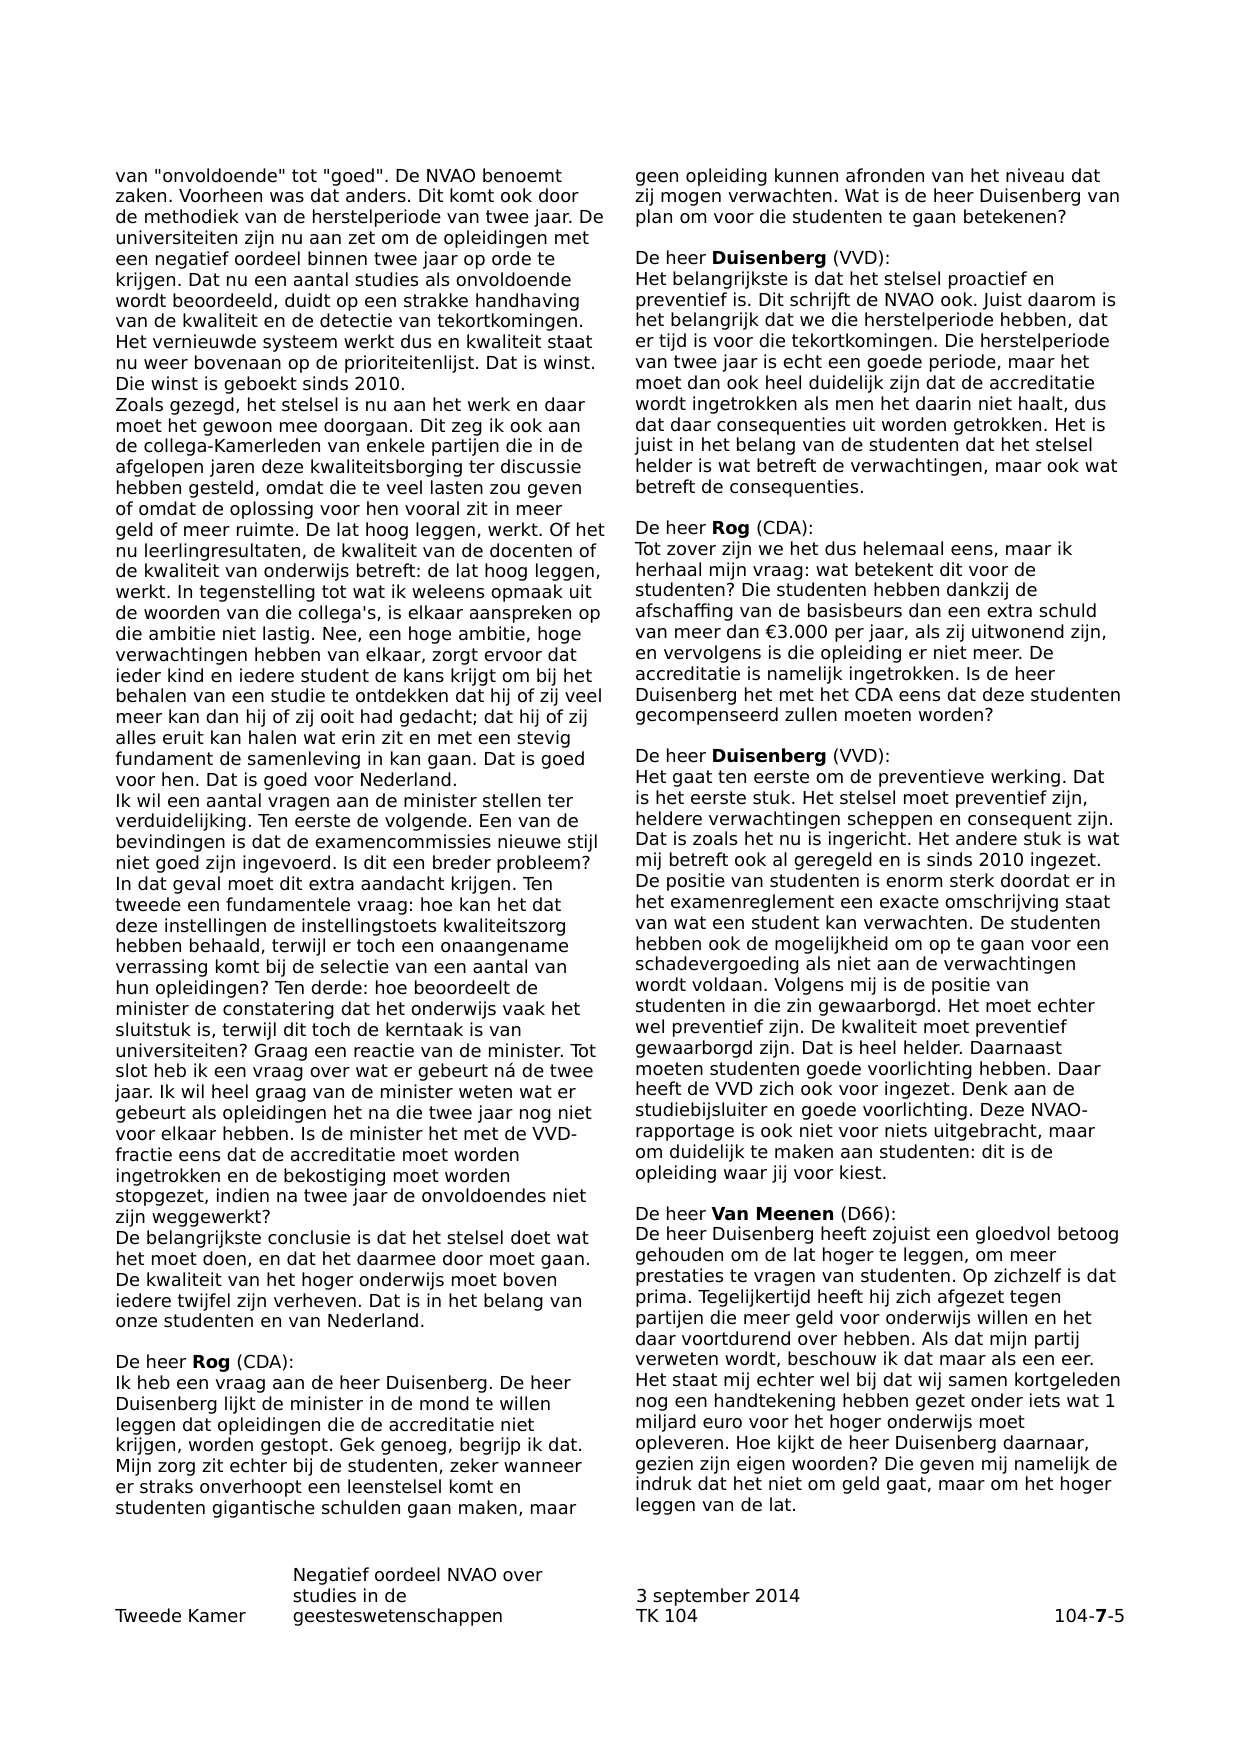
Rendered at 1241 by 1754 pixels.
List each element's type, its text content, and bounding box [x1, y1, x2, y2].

text Het gaat ten eerste om de preventieve werking. Dat is het eerste stuk. Het stelsel moet preventief zijn, heldere verwachtingen scheppen en consequent zijn. Dat is zoals het nu is ingericht. Het andere stuk is wat mij betreft ook al geregeld en is sinds 2010 ingezet. De positie van studenten is enorm sterk doordat er in het examenreglement een exacte omschrijving staat van wat een student kan verwachten. De studenten hebben ook de mogelijkheid om op te gaan voor een schadevergoeding als niet aan de verwachtingen wordt voldaan. Volgens mij is de positie van studenten in die zin gewaarborgd. Het moet echter wel preventief zijn. De kwaliteit moet preventief gewaarborgd zijn. Dat is heel helder. Daarnaast moeten studenten goede voorlichting hebben. Daar heeft de VVD zich ook voor ingezet. Denk aan de studiebijsluiter en goede voorlichting. Deze NVAO-rapportage is ook niet voor niets uitgebracht, maar om duidelijk te maken aan studenten: dit is de opleiding waar jij voor kiest. [635, 767, 1125, 1183]
text Ik wil een aantal vragen aan de minister stellen ter verduidelijking. Ten eerste de volgende. Een van de bevindingen is dat de examencommissies nieuwe stijl niet goed zijn ingevoerd. Is dit een breder probleem? In dat geval moet dit extra aandacht krijgen. Ten tweede een fundamentele vraag: hoe kan het dat deze instellingen de instellingstoets kwaliteitszorg hebben behaald, terwijl er toch een onaangename verrassing komt bij de selectie van een aantal van hun opleidingen? Ten derde: hoe beoordeelt de minister de constatering dat het onderwijs vaak het sluitstuk is, terwijl dit toch de kerntaak is van universiteiten? Graag een reactie van de minister. Tot slot heb ik een vraag over wat er gebeurt ná de twee jaar. Ik wil heel graag van de minister weten wat er gebeurt als opleidingen het na die twee jaar nog niet voor elkaar hebben. Is de minister het met de VVD-fractie eens dat de accreditatie moet worden ingetrokken en de bekostiging moet worden stopgezet, indien na twee jaar de onvoldoendes niet zijn weggewerkt? [115, 790, 605, 1228]
text van "onvoldoende" tot "goed". De NVAO benoemt zaken. Voorheen was dat anders. Dit komt ook door de methodiek van de herstelperiode van twee jaar. De universiteiten zijn nu aan zet om de opleidingen met een negatief oordeel binnen twee jaar op orde te krijgen. Dat nu een aantal studies als onvoldoende wordt beoordeeld, duidt op een strakke handhaving van de kwaliteit en de detectie van tekortkomingen. Het vernieuwde systeem werkt dus en kwaliteit staat nu weer bovenaan op de prioriteitenlijst. Dat is winst. Die winst is geboekt sinds 2010. [115, 165, 605, 394]
text Het belangrijkste is dat het stelsel proactief en preventief is. Dit schrijft de NVAO ook. Juist daarom is het belangrijk dat we die herstelperiode hebben, dat er tijd is voor die tekortkomingen. Die herstelperiode van twee jaar is echt een goede periode, maar het moet dan ook heel duidelijk zijn dat de accreditatie wordt ingetrokken als men het daarin niet haalt, dus dat daar consequenties uit worden getrokken. Het is juist in het belang van de studenten dat het stelsel helder is wat betreft de verwachtingen, maar ook wat betreft de consequenties. [635, 268, 1125, 498]
text De heer Duisenberg (VVD): [635, 248, 1125, 268]
text Tot zover zijn we het dus helemaal eens, maar ik herhaal mijn vraag: wat betekent dit voor de studenten? Die studenten hebben dankzij de afschaffing van de basisbeurs dan een extra schuld van meer dan €3.000 per jaar, als zij uitwonend zijn, en vervolgens is die opleiding er niet meer. De accreditatie is namelijk ingetrokken. Is de heer Duisenberg het met het CDA eens dat deze studenten gecompenseerd zullen moeten worden? [635, 538, 1125, 726]
text De heer Rog (CDA): [115, 1352, 605, 1373]
text De heer Van Meenen (D66): [635, 1203, 1125, 1224]
text Ik heb een vraag aan de heer Duisenberg. De heer Duisenberg lijkt de minister in de mond te willen leggen dat opleidingen die de accreditatie niet krijgen, worden gestopt. Gek genoeg, begrijp ik dat. Mijn zorg zit echter bij de studenten, zeker wanneer er straks onverhoopt een leenstelsel komt en studenten gigantische schulden gaan maken, maar [115, 1373, 605, 1518]
text De heer Rog (CDA): [635, 518, 1125, 538]
text Zoals gezegd, het stelsel is nu aan het werk en daar moet het gewoon mee doorgaan. Dit zeg ik ook aan de collega-Kamerleden van enkele partijen die in de afgelopen jaren deze kwaliteitsborging ter discussie hebben gesteld, omdat die te veel lasten zou geven of omdat de oplossing voor hen vooral zit in meer geld of meer ruimte. De lat hoog leggen, werkt. Of het nu leerlingresultaten, de kwaliteit van de docenten of de kwaliteit van onderwijs betreft: de lat hoog leggen, werkt. In tegenstelling tot wat ik weleens opmaak uit de woorden van die collega's, is elkaar aanspreken op die ambitie niet lastig. Nee, een hoge ambitie, hoge verwachtingen hebben van elkaar, zorgt ervoor dat ieder kind en iedere student de kans krijgt om bij het behalen van een studie te ontdekken dat hij of zij veel meer kan dan hij of zij ooit had gedacht; dat hij of zij alles eruit kan halen wat erin zit en met een stevig fundament de samenleving in kan gaan. Dat is goed voor hen. Dat is goed voor Nederland. [115, 394, 605, 790]
text De belangrijkste conclusie is dat het stelsel doet wat het moet doen, en dat het daarmee door moet gaan. De kwaliteit van het hoger onderwijs moet boven iedere twijfel zijn verheven. Dat is in het belang van onze studenten en van Nederland. [115, 1228, 605, 1332]
text geen opleiding kunnen afronden van het niveau dat zij mogen verwachten. Wat is de heer Duisenberg van plan om voor die studenten te gaan betekenen? [635, 165, 1125, 228]
text De heer Duisenberg heeft zojuist een gloedvol betoog gehouden om de lat hoger te leggen, om meer prestaties te vragen van studenten. Op zichzelf is dat prima. Tegelijkertijd heeft hij zich afgezet tegen partijen die meer geld voor onderwijs willen en het daar voortdurend over hebben. Als dat mijn partij verweten wordt, beschouw ik dat maar als een eer. Het staat mij echter wel bij dat wij samen kortgeleden nog een handtekening hebben gezet onder iets wat 1 miljard euro voor het hoger onderwijs moet opleveren. Hoe kijkt de heer Duisenberg daarnaar, gezien zijn eigen woorden? Die geven mij namelijk de indruk dat het niet om geld gaat, maar om het hoger leggen van de lat. [635, 1224, 1125, 1516]
text De heer Duisenberg (VVD): [635, 746, 1125, 767]
